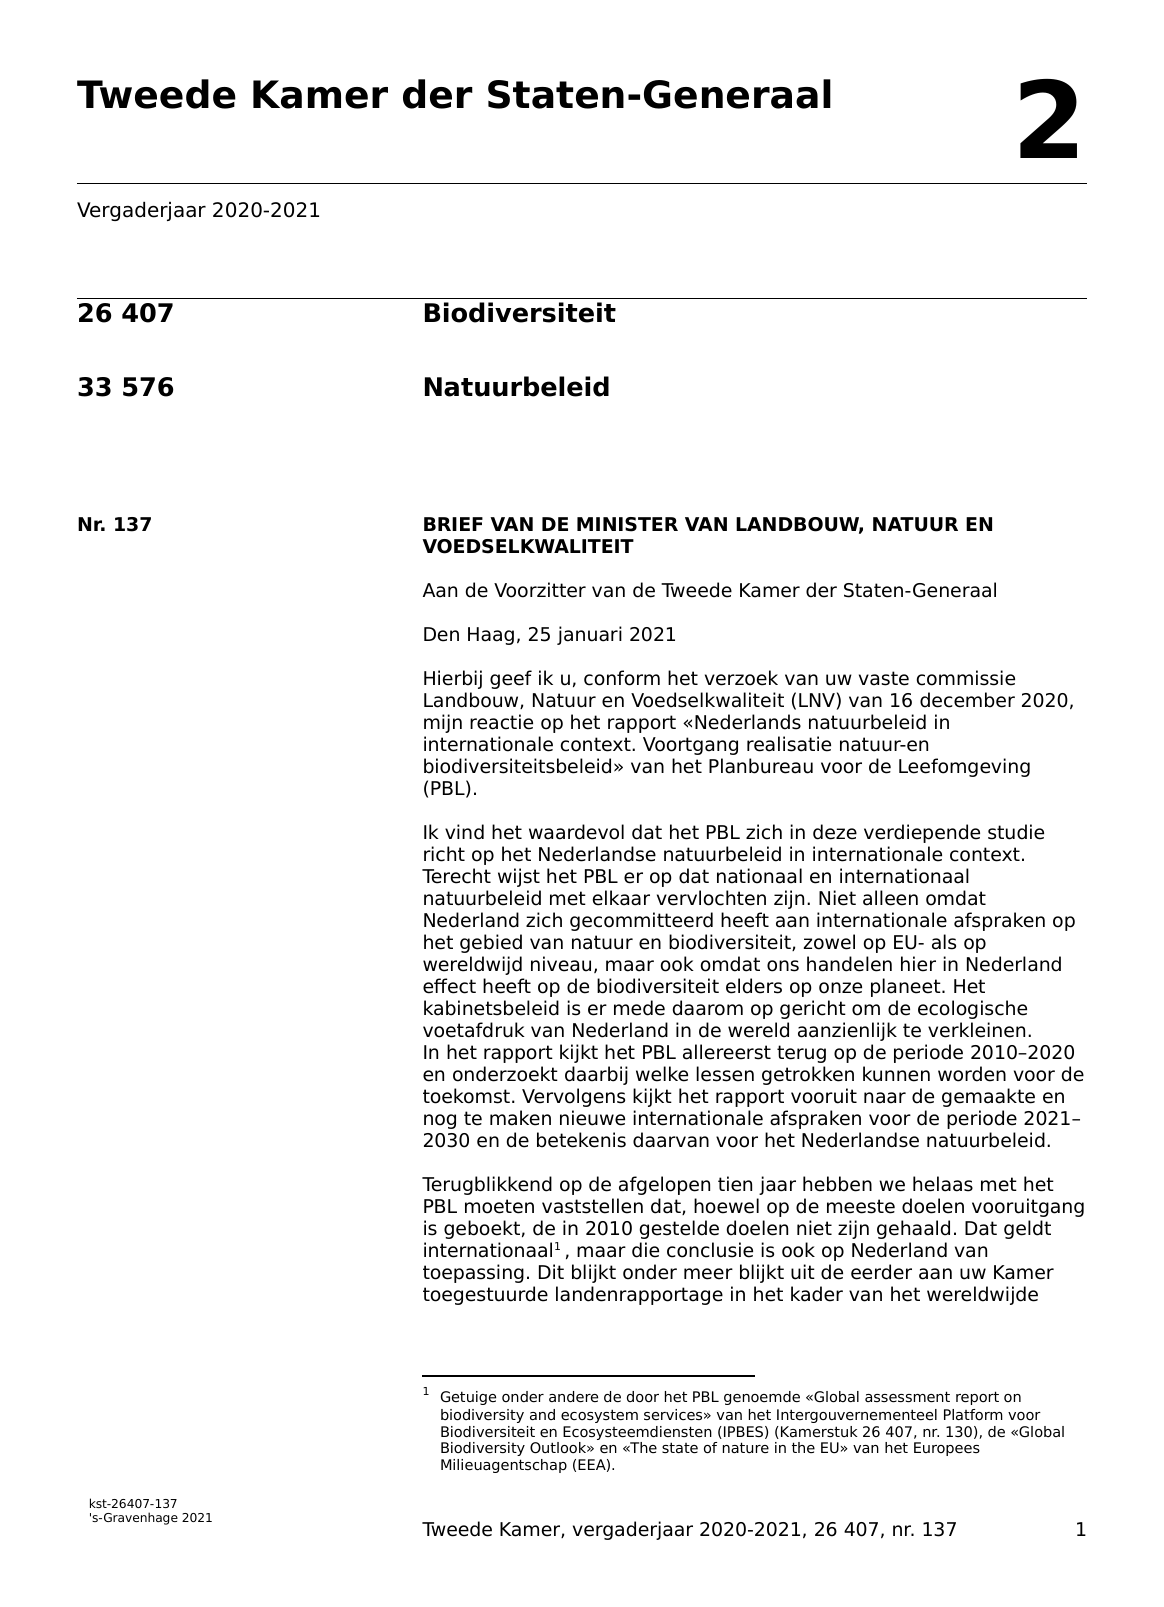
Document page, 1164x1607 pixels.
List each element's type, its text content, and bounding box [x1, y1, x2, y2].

table_header 2 [886, 59, 1087, 183]
text Hierbij geef ik u, conform het verzoek van uw vaste commissie Landbouw, Natuur en Voedselkwaliteit (LNV) van 16 december 2020, mijn reactie op het rapport «Nederlands natuurbeleid in internationale context. Voortgang realisatie natuur-en biodiversiteitsbeleid» van het Planbureau voor de Leefomgeving (PBL). [422, 668, 1087, 800]
subtitle Nr. 137 BRIEF VAN DE MINISTER VAN LANDBOUW, NATUUR EN VOEDSELKWALITEIT [77, 514, 1087, 558]
table_cell Vergaderjaar 2020-2021 [77, 184, 1087, 298]
text kst-26407-137 [88, 1497, 323, 1511]
subtitle 26 407 Biodiversiteit [77, 299, 1087, 329]
text Aan de Voorzitter van de Tweede Kamer der Staten-Generaal [422, 580, 1087, 602]
table_header Tweede Kamer der Staten-Generaal [77, 59, 886, 183]
subtitle 33 576 Natuurbeleid [77, 373, 1087, 403]
text Ik vind het waardevol dat het PBL zich in deze verdiepende studie richt op het Nederlandse natuurbeleid in internationale context. Terecht wijst het PBL er op dat nationaal en internationaal natuurbeleid met elkaar vervlochten zijn. Niet alleen omdat Nederland zich gecommitteerd heeft aan internationale afspraken op het gebied van natuur en biodiversiteit, zowel op EU- als op wereldwijd niveau, maar ook omdat ons handelen hier in Nederland effect heeft op de biodiversiteit elders op onze planeet. Het kabinetsbeleid is er mede daarom op gericht om de ecologische voetafdruk van Nederland in de wereld aanzienlijk te verkleinen. [422, 822, 1087, 1042]
text Den Haag, 25 januari 2021 [422, 624, 1087, 646]
text Terugblikkend op de afgelopen tien jaar hebben we helaas met het PBL moeten vaststellen dat, hoewel op de meeste doelen vooruitgang is geboekt, de in 2010 gestelde doelen niet zijn gehaald. Dat geldt internationaal, maar die conclusie is ook op Nederland van toepassing. Dit blijkt onder meer blijkt uit de eerder aan uw Kamer toegestuurde landenrapportage in het kader van het wereldwijde [422, 1174, 1087, 1306]
text In het rapport kijkt het PBL allereerst terug op de periode 2010–2020 en onderzoekt daarbij welke lessen getrokken kunnen worden voor de toekomst. Vervolgens kijkt het rapport vooruit naar de gemaakte en nog te maken nieuwe internationale afspraken voor de periode 2021–2030 en de betekenis daarvan voor het Nederlandse natuurbeleid. [422, 1042, 1087, 1152]
text Getuige onder andere de door het PBL genoemde «Global assessment report on biodiversity and ecosystem services» van het Intergouvernementeel Platform voor Biodiversiteit en Ecosysteemdiensten (IPBES) (Kamerstuk 26 407, nr. 130), de «Global Biodiversity Outlook» en «The state of nature in the EU» van het Europees Milieuagentschap (EEA). [422, 1385, 1087, 1474]
text 's-Gravenhage 2021 [88, 1511, 323, 1525]
